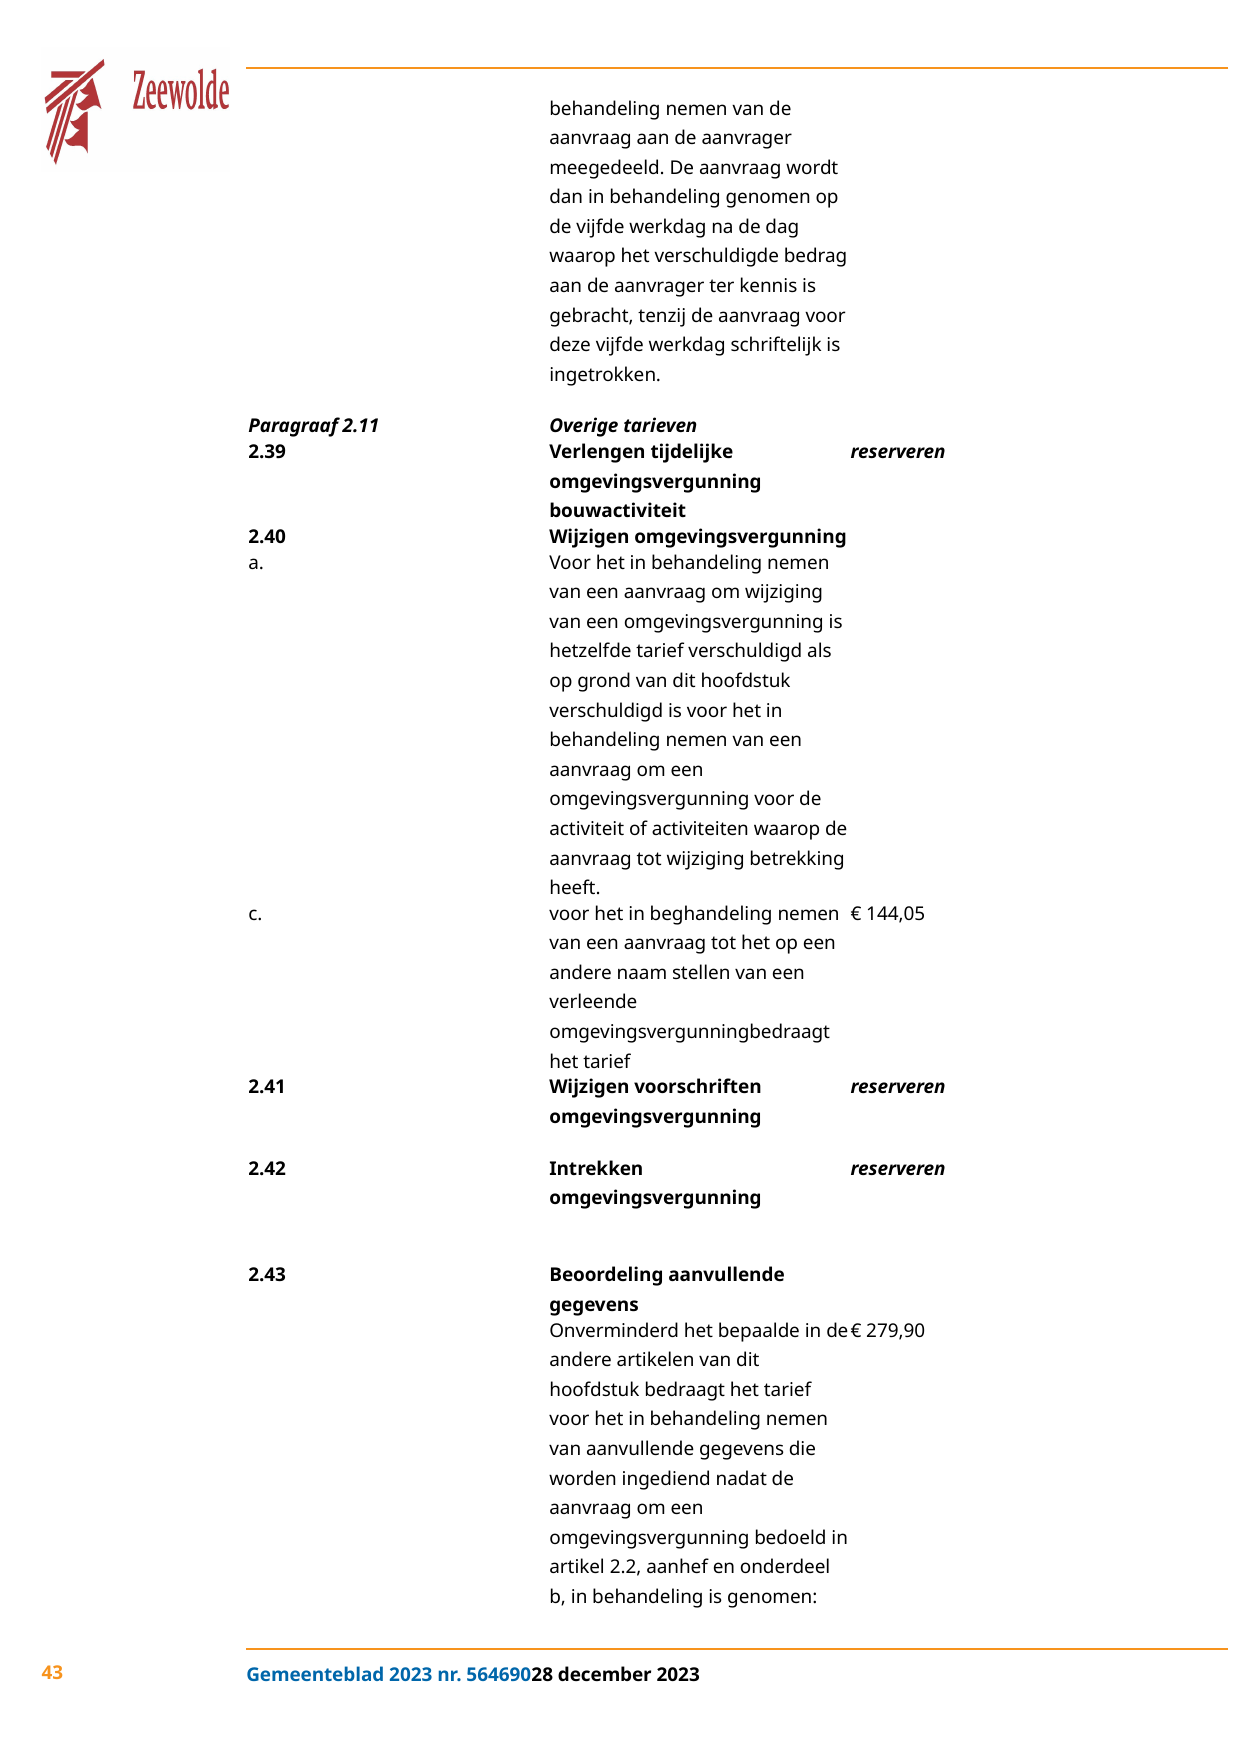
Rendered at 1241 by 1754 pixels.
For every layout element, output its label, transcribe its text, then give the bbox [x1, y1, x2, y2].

table_cell 2.41 [248, 1074, 549, 1129]
table_cell [549, 387, 850, 412]
table_cell Wijzigen voorschriften omgevingsvergunning [549, 1074, 850, 1129]
table_cell [850, 1236, 1152, 1261]
table_cell reserveren [850, 1074, 1152, 1129]
table_cell 2.42 [248, 1155, 549, 1210]
table_cell behandeling nemen van de aanvraag aan de aanvrager meegedeeld. De aanvraag wordt dan in behandeling genomen op de vijfde werkdag na de dag waarop het verschuldigde bedrag aan de aanvrager ter kennis is gebracht, tenzij de aanvraag voor deze vijfde werkdag schriftelijk is ingetrokken. [549, 95, 850, 387]
table_cell € 279,90 [850, 1317, 1152, 1609]
table_cell Paragraaf 2.11 [248, 413, 549, 438]
table_cell c. [248, 900, 549, 1074]
table_cell [248, 1210, 549, 1236]
table_cell a. [248, 549, 549, 900]
table_cell [850, 523, 1152, 549]
table_cell reserveren [850, 1155, 1152, 1210]
table_cell Wijzigen omgevingsvergunning [549, 523, 850, 549]
table_cell 2.40 [248, 523, 549, 549]
table_cell [850, 549, 1152, 900]
table_cell [549, 1210, 850, 1236]
table_cell [850, 387, 1152, 412]
table_cell [549, 1129, 850, 1155]
table_cell Voor het in behandeling nemen van een aanvraag om wijziging van een omgevingsvergunning is hetzelfde tarief verschuldigd als op grond van dit hoofdstuk verschuldigd is voor het in behandeling nemen van een aanvraag om een omgevingsvergunning voor de activiteit of activiteiten waarop de aanvraag tot wijziging betrekking heeft. [549, 549, 850, 900]
table_cell Verlengen tijdelijke omgevingsvergunning bouwactiviteit [549, 438, 850, 523]
table_cell reserveren [850, 438, 1152, 523]
table_cell Onverminderd het bepaalde in de andere artikelen van dit hoofdstuk bedraagt het tarief voor het in behandeling nemen van aanvullende gegevens die worden ingediend nadat de aanvraag om een omgevingsvergunning bedoeld in artikel 2.2, aanhef en onderdeel b, in behandeling is genomen: [549, 1317, 850, 1609]
table_cell [248, 95, 549, 387]
table_cell [850, 1129, 1152, 1155]
table_cell [850, 1261, 1152, 1317]
table_cell [850, 95, 1152, 387]
table_cell [248, 1129, 549, 1155]
table_cell voor het in beghandeling nemen van een aanvraag tot het op een andere naam stellen van een verleende omgevingsvergunningbedraagt het tarief [549, 900, 850, 1074]
table_cell [248, 1236, 549, 1261]
table_cell € 144,05 [850, 900, 1152, 1074]
table_cell [850, 1210, 1152, 1236]
table_cell [248, 387, 549, 412]
table_cell Beoordeling aanvullende gegevens [549, 1261, 850, 1317]
table_cell 2.43 [248, 1261, 549, 1317]
table_cell [248, 1317, 549, 1609]
table_cell [549, 1236, 850, 1261]
table_cell [850, 413, 1152, 438]
table_cell Overige tarieven [549, 413, 850, 438]
picture [41, 47, 231, 172]
table_cell Intrekken omgevingsvergunning [549, 1155, 850, 1210]
table_cell 2.39 [248, 438, 549, 523]
